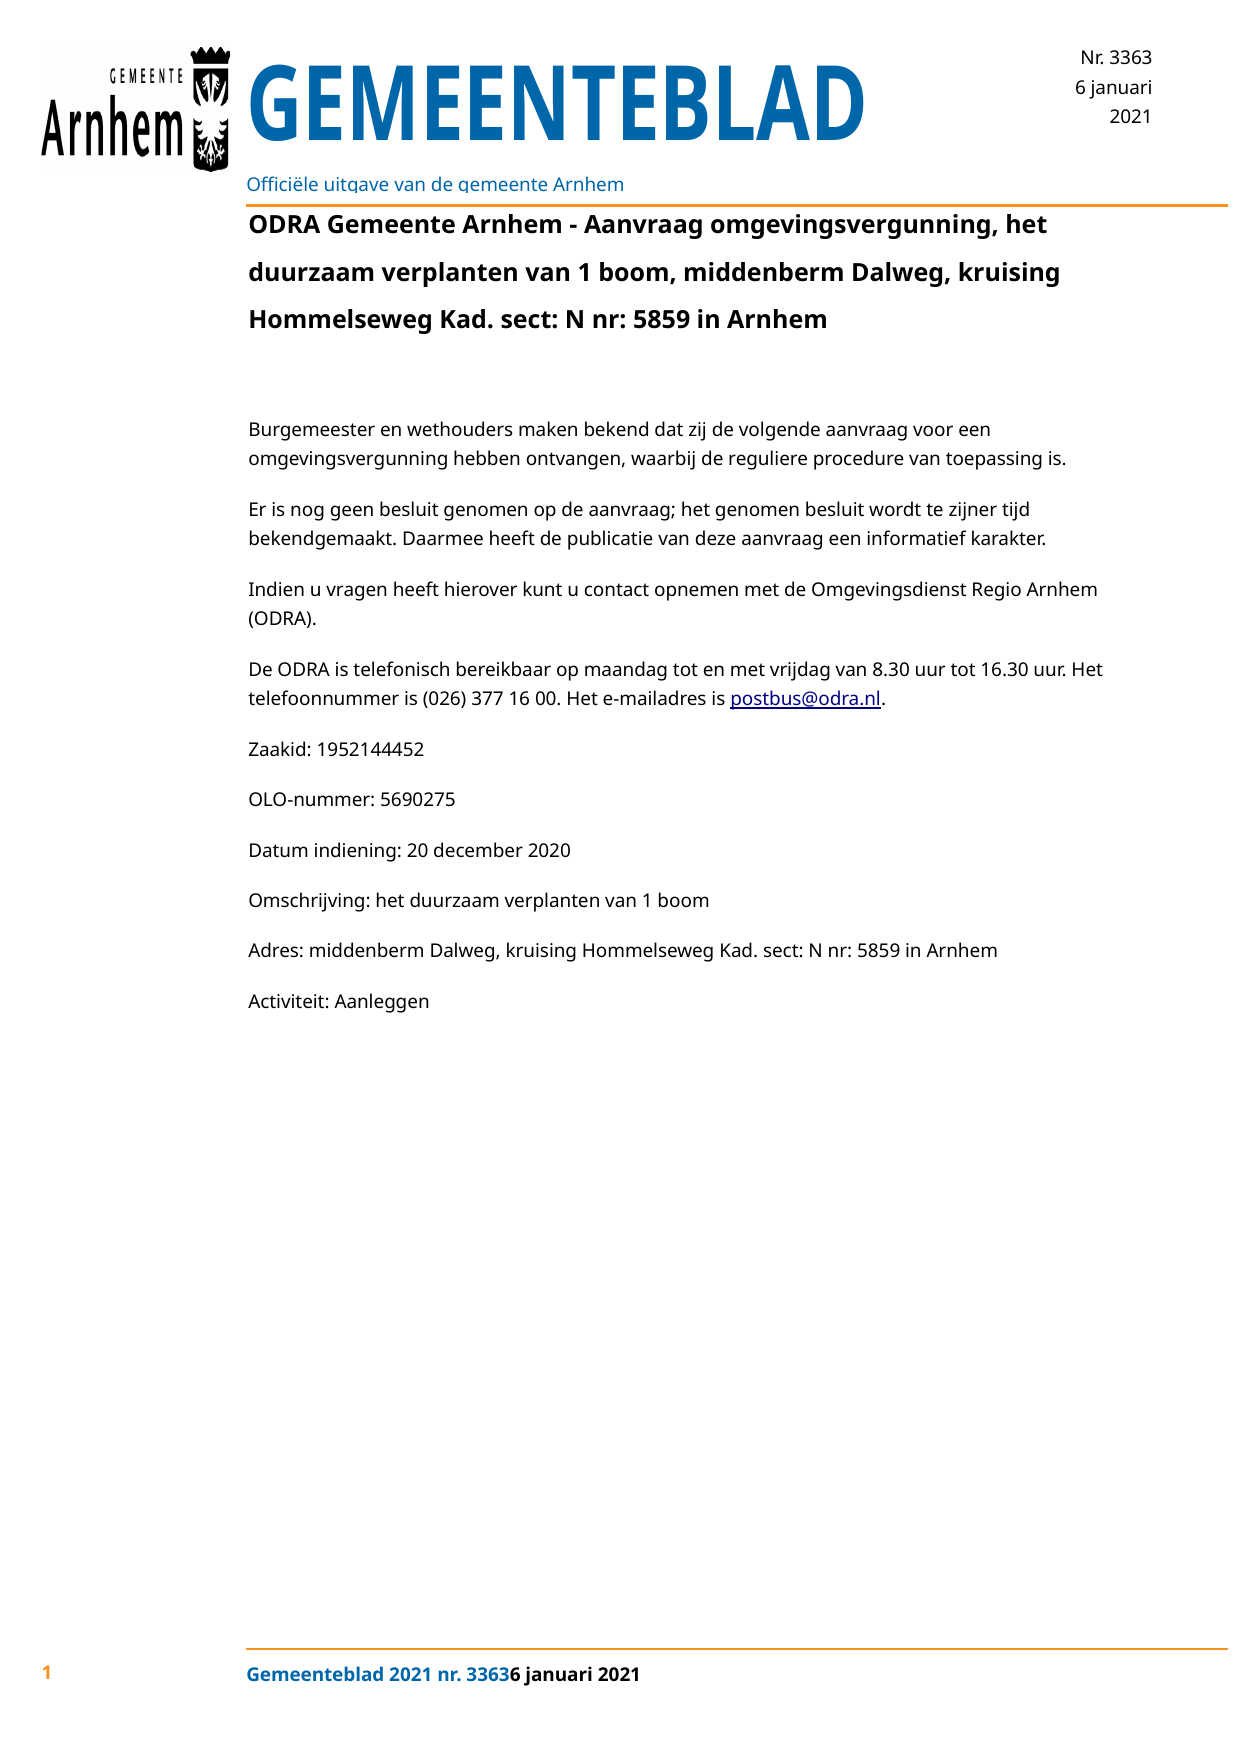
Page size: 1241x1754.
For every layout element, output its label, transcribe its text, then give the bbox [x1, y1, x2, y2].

text Activiteit: Aanleggen [248, 988, 1152, 1014]
text OLO-nummer: 5690275 [248, 786, 1152, 812]
text ODRA Gemeente Arnhem - Aanvraag omgevingsvergunning, het duurzaam verplanten van 1 boom, middenberm Dalweg, kruising Hommelseweg Kad. sect: N nr: 5859 in Arnhem [248, 207, 1152, 336]
picture [41, 47, 231, 172]
text Er is nog geen besluit genomen op de aanvraag; het genomen besluit wordt te zijner tijd bekendgemaakt. Daarmee heeft de publicatie van deze aanvraag een informatief karakter. [248, 496, 1152, 551]
text Omschrijving: het duurzaam verplanten van 1 boom [248, 887, 1152, 913]
text Indien u vragen heeft hierover kunt u contact opnemen met de Omgevingsdienst Regio Arnhem (ODRA). [248, 576, 1152, 631]
text Zaakid: 1952144452 [248, 736, 1152, 762]
text Burgemeester en wethouders maken bekend dat zij de volgende aanvraag voor een omgevingsvergunning hebben ontvangen, waarbij de reguliere procedure van toepassing is. [248, 416, 1152, 471]
text Datum indiening: 20 december 2020 [248, 837, 1152, 862]
text Adres: middenberm Dalweg, kruising Hommelseweg Kad. sect: N nr: 5859 in Arnhem [248, 938, 1152, 963]
text De ODRA is telefonisch bereikbaar op maandag tot en met vrijdag van 8.30 uur tot 16.30 uur. Het telefoonnummer is (026) 377 16 00. Het e-mailadres is postbus@odra.nl. [248, 656, 1152, 711]
